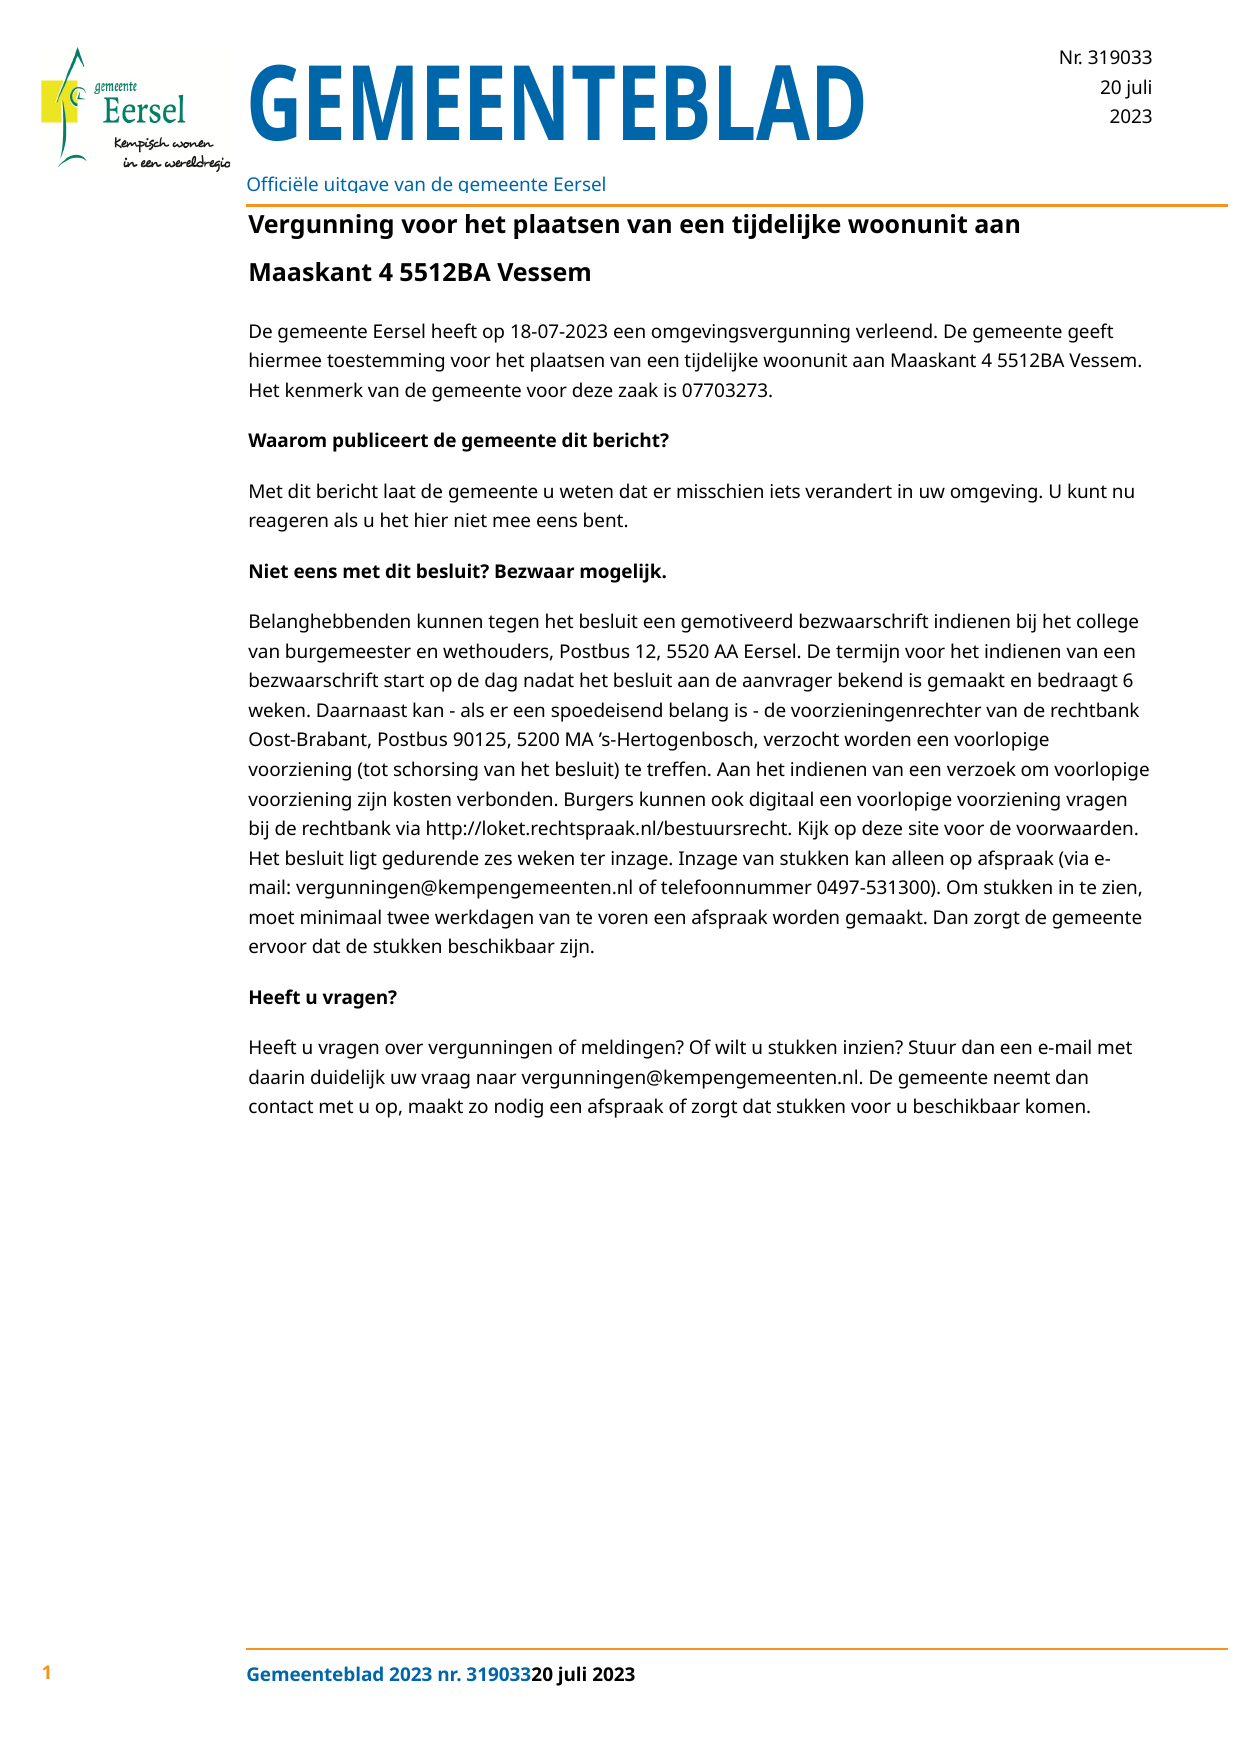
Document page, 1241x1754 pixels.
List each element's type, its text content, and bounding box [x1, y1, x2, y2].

text Vergunning voor het plaatsen van een tijdelijke woonunit aan Maaskant 4 5512BA Vessem [248, 207, 1152, 288]
picture [41, 47, 231, 172]
text Niet eens met dit besluit? Bezwaar mogelijk. [248, 558, 1152, 584]
text Heeft u vragen? [248, 984, 1152, 1010]
text De gemeente Eersel heeft op 18-07-2023 een omgevingsvergunning verleend. De gemeente geeft hiermee toestemming voor het plaatsen van een tijdelijke woonunit aan Maaskant 4 5512BA Vessem. Het kenmerk van de gemeente voor deze zaak is 07703273. [248, 318, 1152, 403]
text Waarom publiceert de gemeente dit bericht? [248, 427, 1152, 453]
text Heeft u vragen over vergunningen of meldingen? Of wilt u stukken inzien? Stuur dan een e-mail met daarin duidelijk uw vraag naar vergunningen@kempengemeenten.nl. De gemeente neemt dan contact met u op, maakt zo nodig een afspraak of zorgt dat stukken voor u beschikbaar komen. [248, 1034, 1152, 1119]
text Met dit bericht laat de gemeente u weten dat er misschien iets verandert in uw omgeving. U kunt nu reageren als u het hier niet mee eens bent. [248, 478, 1152, 533]
text Belanghebbenden kunnen tegen het besluit een gemotiveerd bezwaarschrift indienen bij het college van burgemeester en wethouders, Postbus 12, 5520 AA Eersel. De termijn voor het indienen van een bezwaarschrift start op de dag nadat het besluit aan de aanvrager bekend is gemaakt en bedraagt 6 weken. Daarnaast kan - als er een spoedeisend belang is - de voorzieningenrechter van de rechtbank Oost-Brabant, Postbus 90125, 5200 MA ’s-Hertogenbosch, verzocht worden een voorlopige voorziening (tot schorsing van het besluit) te treffen. Aan het indienen van een verzoek om voorlopige voorziening zijn kosten verbonden. Burgers kunnen ook digitaal een voorlopige voorziening vragen bij de rechtbank via http://loket.rechtspraak.nl/bestuursrecht. Kijk op deze site voor de voorwaarden. Het besluit ligt gedurende zes weken ter inzage. Inzage van stukken kan alleen op afspraak (via e-mail: vergunningen@kempengemeenten.nl of telefoonnummer 0497-531300). Om stukken in te zien, moet minimaal twee werkdagen van te voren een afspraak worden gemaakt. Dan zorgt de gemeente ervoor dat de stukken beschikbaar zijn. [248, 608, 1152, 959]
